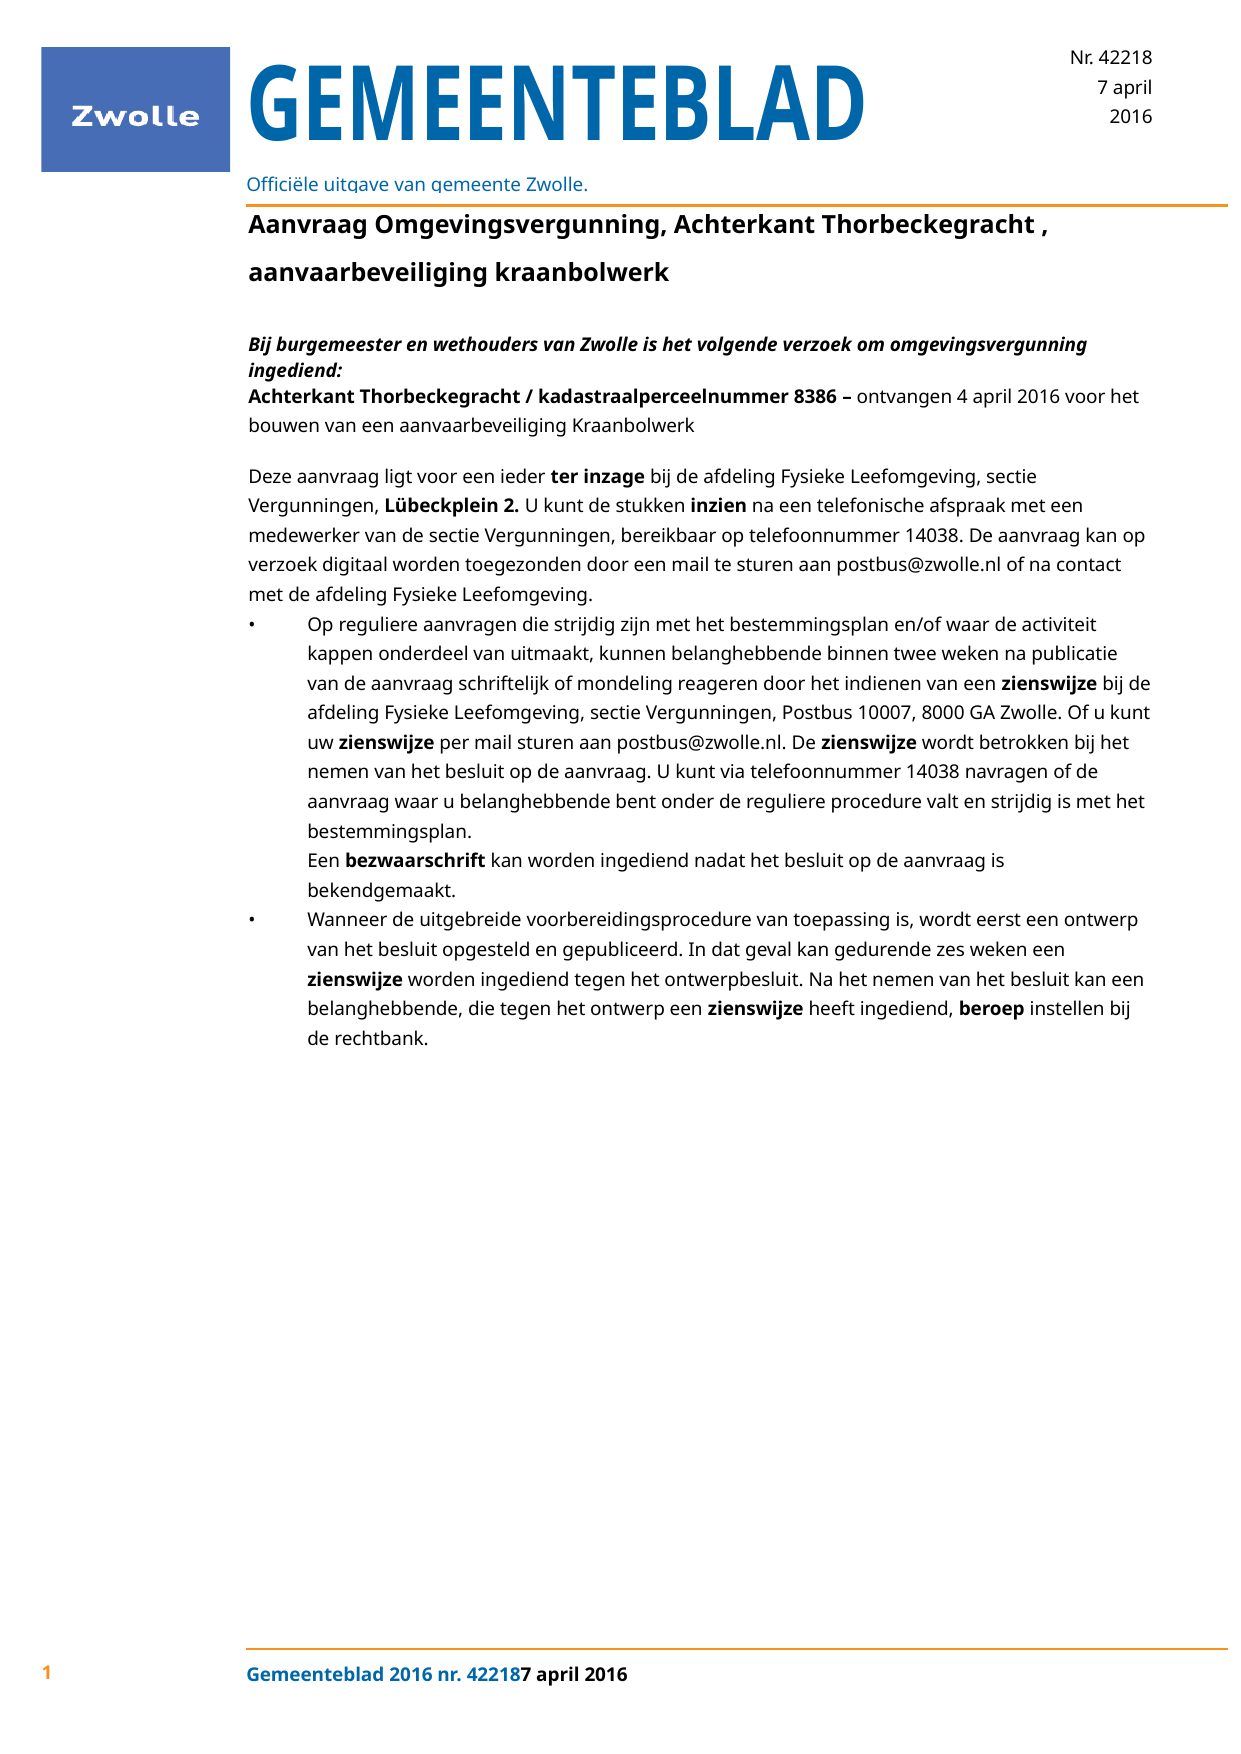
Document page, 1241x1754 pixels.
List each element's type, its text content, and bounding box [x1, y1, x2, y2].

text Achterkant Thorbeckegracht / kadastraalperceelnummer 8386 – ontvangen 4 april 2016 voor het bouwen van een aanvaarbeveiliging Kraanbolwerk [248, 383, 1152, 438]
list Een bezwaarschrift kan worden ingediend nadat het besluit op de aanvraag is bekendgemaakt. [248, 847, 1152, 903]
list Op reguliere aanvragen die strijdig zijn met het bestemmingsplan en/of waar de activiteit kappen onderdeel van uitmaakt, kunnen belanghebbende binnen twee weken na publicatie van de aanvraag schriftelijk of mondeling reageren door het indienen van een zienswijze bij de afdeling Fysieke Leefomgeving, sectie Vergunningen, Postbus 10007, 8000 GA Zwolle. Of u kunt uw zienswijze per mail sturen aan postbus@zwolle.nl. De zienswijze wordt betrokken bij het nemen van het besluit op de aanvraag. U kunt via telefoonnummer 14038 navragen of de aanvraag waar u belanghebbende bent onder de reguliere procedure valt en strijdig is met het bestemmingsplan. [248, 611, 1152, 844]
picture [41, 47, 231, 172]
text Bij burgemeester en wethouders van Zwolle is het volgende verzoek om omgevingsvergunning ingediend: [248, 331, 1152, 383]
list Wanneer de uitgebreide voorbereidingsprocedure van toepassing is, wordt eerst een ontwerp van het besluit opgesteld en gepubliceerd. In dat geval kan gedurende zes weken een zienswijze worden ingediend tegen het ontwerpbesluit. Na het nemen van het besluit kan een belanghebbende, die tegen het ontwerp een zienswijze heeft ingediend, beroep instellen bij de rechtbank. [248, 907, 1152, 1051]
text Aanvraag Omgevingsvergunning, Achterkant Thorbeckegracht , aanvaarbeveiliging kraanbolwerk [248, 207, 1152, 288]
text Deze aanvraag ligt voor een ieder ter inzage bij de afdeling Fysieke Leefomgeving, sectie Vergunningen, Lübeckplein 2. U kunt de stukken inzien na een telefonische afspraak met een medewerker van de sectie Vergunningen, bereikbaar op telefoonnummer 14038. De aanvraag kan op verzoek digitaal worden toegezonden door een mail te sturen aan postbus@zwolle.nl of na contact met de afdeling Fysieke Leefomgeving. [248, 463, 1152, 607]
